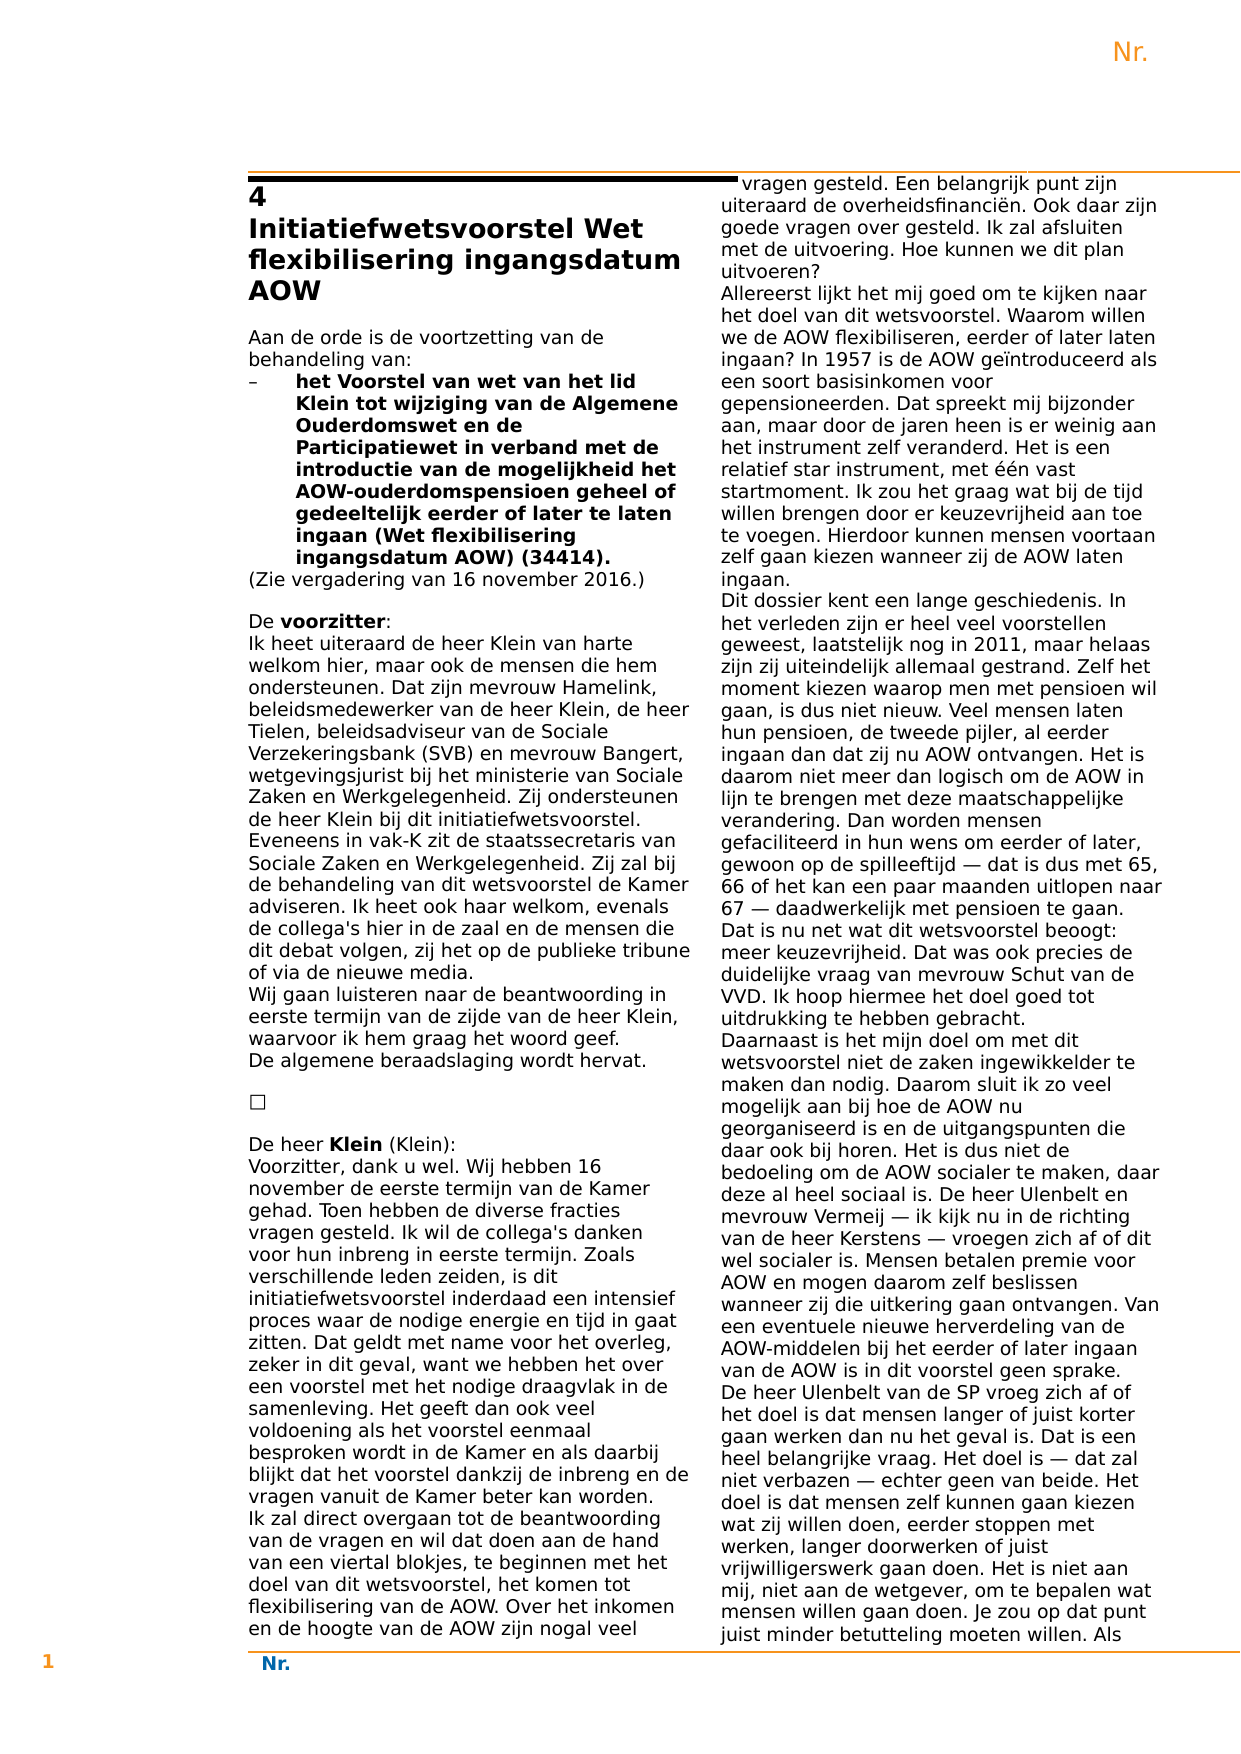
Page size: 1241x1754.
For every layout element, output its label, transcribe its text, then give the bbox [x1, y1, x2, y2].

text De heer Ulenbelt van de SP vroeg zich af of het doel is dat mensen langer of juist korter gaan werken dan nu het geval is. Dat is een heel belangrijke vraag. Het doel is — dat zal niet verbazen — echter geen van beide. Het doel is dat mensen zelf kunnen gaan kiezen wat zij willen doen, eerder stoppen met werken, langer doorwerken of juist vrijwilligerswerk gaan doen. Het is niet aan mij, niet aan de wetgever, om te bepalen wat mensen willen gaan doen. Je zou op dat punt juist minder betutteling moeten willen. Als [721, 1382, 1163, 1645]
text Voorzitter, dank u wel. Wij hebben 16 november de eerste termijn van de Kamer gehad. Toen hebben de diverse fracties vragen gesteld. Ik wil de collega's danken voor hun inbreng in eerste termijn. Zoals verschillende leden zeiden, is dit initiatiefwetsvoorstel inderdaad een intensief proces waar de nodige energie en tijd in gaat zitten. Dat geldt met name voor het overleg, zeker in dit geval, want we hebben het over een voorstel met het nodige draagvlak in de samenleving. Het geeft dan ook veel voldoening als het voorstel eenmaal besproken wordt in de Kamer en als daarbij blijkt dat het voorstel dankzij de inbreng en de vragen vanuit de Kamer beter kan worden. [248, 1156, 691, 1508]
text De algemene beraadslaging wordt hervat. [248, 1050, 691, 1072]
text (Zie vergadering van 16 november 2016.) [248, 569, 691, 591]
title 4 Initiatiefwetsvoorstel Wet flexibilisering ingangsdatum AOW [248, 182, 691, 307]
text Dit dossier kent een lange geschiedenis. In het verleden zijn er heel veel voorstellen geweest, laatstelijk nog in 2011, maar helaas zijn zij uiteindelijk allemaal gestrand. Zelf het moment kiezen waarop men met pensioen wil gaan, is dus niet nieuw. Veel mensen laten hun pensioen, de tweede pijler, al eerder ingaan dan dat zij nu AOW ontvangen. Het is daarom niet meer dan logisch om de AOW in lijn te brengen met deze maatschappelijke verandering. Dan worden mensen gefaciliteerd in hun wens om eerder of later, gewoon op de spilleeftijd — dat is dus met 65, 66 of het kan een paar maanden uitlopen naar 67 — daadwerkelijk met pensioen te gaan. Dat is nu net wat dit wetsvoorstel beoogt: meer keuzevrijheid. Dat was ook precies de duidelijke vraag van mevrouw Schut van de VVD. Ik hoop hiermee het doel goed tot uitdrukking te hebben gebracht. [721, 590, 1163, 1030]
text Ik heet uiteraard de heer Klein van harte welkom hier, maar ook de mensen die hem ondersteunen. Dat zijn mevrouw Hamelink, beleidsmedewerker van de heer Klein, de heer Tielen, beleidsadviseur van de Sociale Verzekeringsbank (SVB) en mevrouw Bangert, wetgevingsjurist bij het ministerie van Sociale Zaken en Werkgelegenheid. Zij ondersteunen de heer Klein bij dit initiatiefwetsvoorstel. Eveneens in vak-K zit de staatssecretaris van Sociale Zaken en Werkgelegenheid. Zij zal bij de behandeling van dit wetsvoorstel de Kamer adviseren. Ik heet ook haar welkom, evenals de collega's hier in de zaal en de mensen die dit debat volgen, zij het op de publieke tribune of via de nieuwe media. [248, 633, 691, 984]
list het Voorstel van wet van het lid Klein tot wijziging van de Algemene Ouderdomswet en de Participatiewet in verband met de introductie van de mogelijkheid het AOW-ouderdomspensioen geheel of gedeeltelijk eerder of later te laten ingaan (Wet flexibilisering ingangsdatum AOW) (34414). [248, 371, 691, 569]
text Aan de orde is de voortzetting van de behandeling van: [248, 327, 691, 371]
text ⬜ [248, 1092, 691, 1114]
text vragen gesteld. Een belangrijk punt zijn uiteraard de overheidsfinanciën. Ook daar zijn goede vragen over gesteld. Ik zal afsluiten met de uitvoering. Hoe kunnen we dit plan uitvoeren? [721, 173, 1163, 283]
text De voorzitter: [248, 611, 691, 633]
text Daarnaast is het mijn doel om met dit wetsvoorstel niet de zaken ingewikkelder te maken dan nodig. Daarom sluit ik zo veel mogelijk aan bij hoe de AOW nu georganiseerd is en de uitgangspunten die daar ook bij horen. Het is dus niet de bedoeling om de AOW socialer te maken, daar deze al heel sociaal is. De heer Ulenbelt en mevrouw Vermeij — ik kijk nu in de richting van de heer Kerstens — vroegen zich af of dit wel socialer is. Mensen betalen premie voor AOW en mogen daarom zelf beslissen wanneer zij die uitkering gaan ontvangen. Van een eventuele nieuwe herverdeling van de AOW-middelen bij het eerder of later ingaan van de AOW is in dit voorstel geen sprake. [721, 1030, 1163, 1382]
text De heer Klein (Klein): [248, 1134, 691, 1156]
text Wij gaan luisteren naar de beantwoording in eerste termijn van de zijde van de heer Klein, waarvoor ik hem graag het woord geef. [248, 984, 691, 1050]
text Ik zal direct overgaan tot de beantwoording van de vragen en wil dat doen aan de hand van een viertal blokjes, te beginnen met het doel van dit wetsvoorstel, het komen tot flexibilisering van de AOW. Over het inkomen en de hoogte van de AOW zijn nogal veel [248, 1508, 691, 1640]
text Allereerst lijkt het mij goed om te kijken naar het doel van dit wetsvoorstel. Waarom willen we de AOW flexibiliseren, eerder of later laten ingaan? In 1957 is de AOW geïntroduceerd als een soort basisinkomen voor gepensioneerden. Dat spreekt mij bijzonder aan, maar door de jaren heen is er weinig aan het instrument zelf veranderd. Het is een relatief star instrument, met één vast startmoment. Ik zou het graag wat bij de tijd willen brengen door er keuzevrijheid aan toe te voegen. Hierdoor kunnen mensen voortaan zelf gaan kiezen wanneer zij de AOW laten ingaan. [721, 283, 1163, 590]
